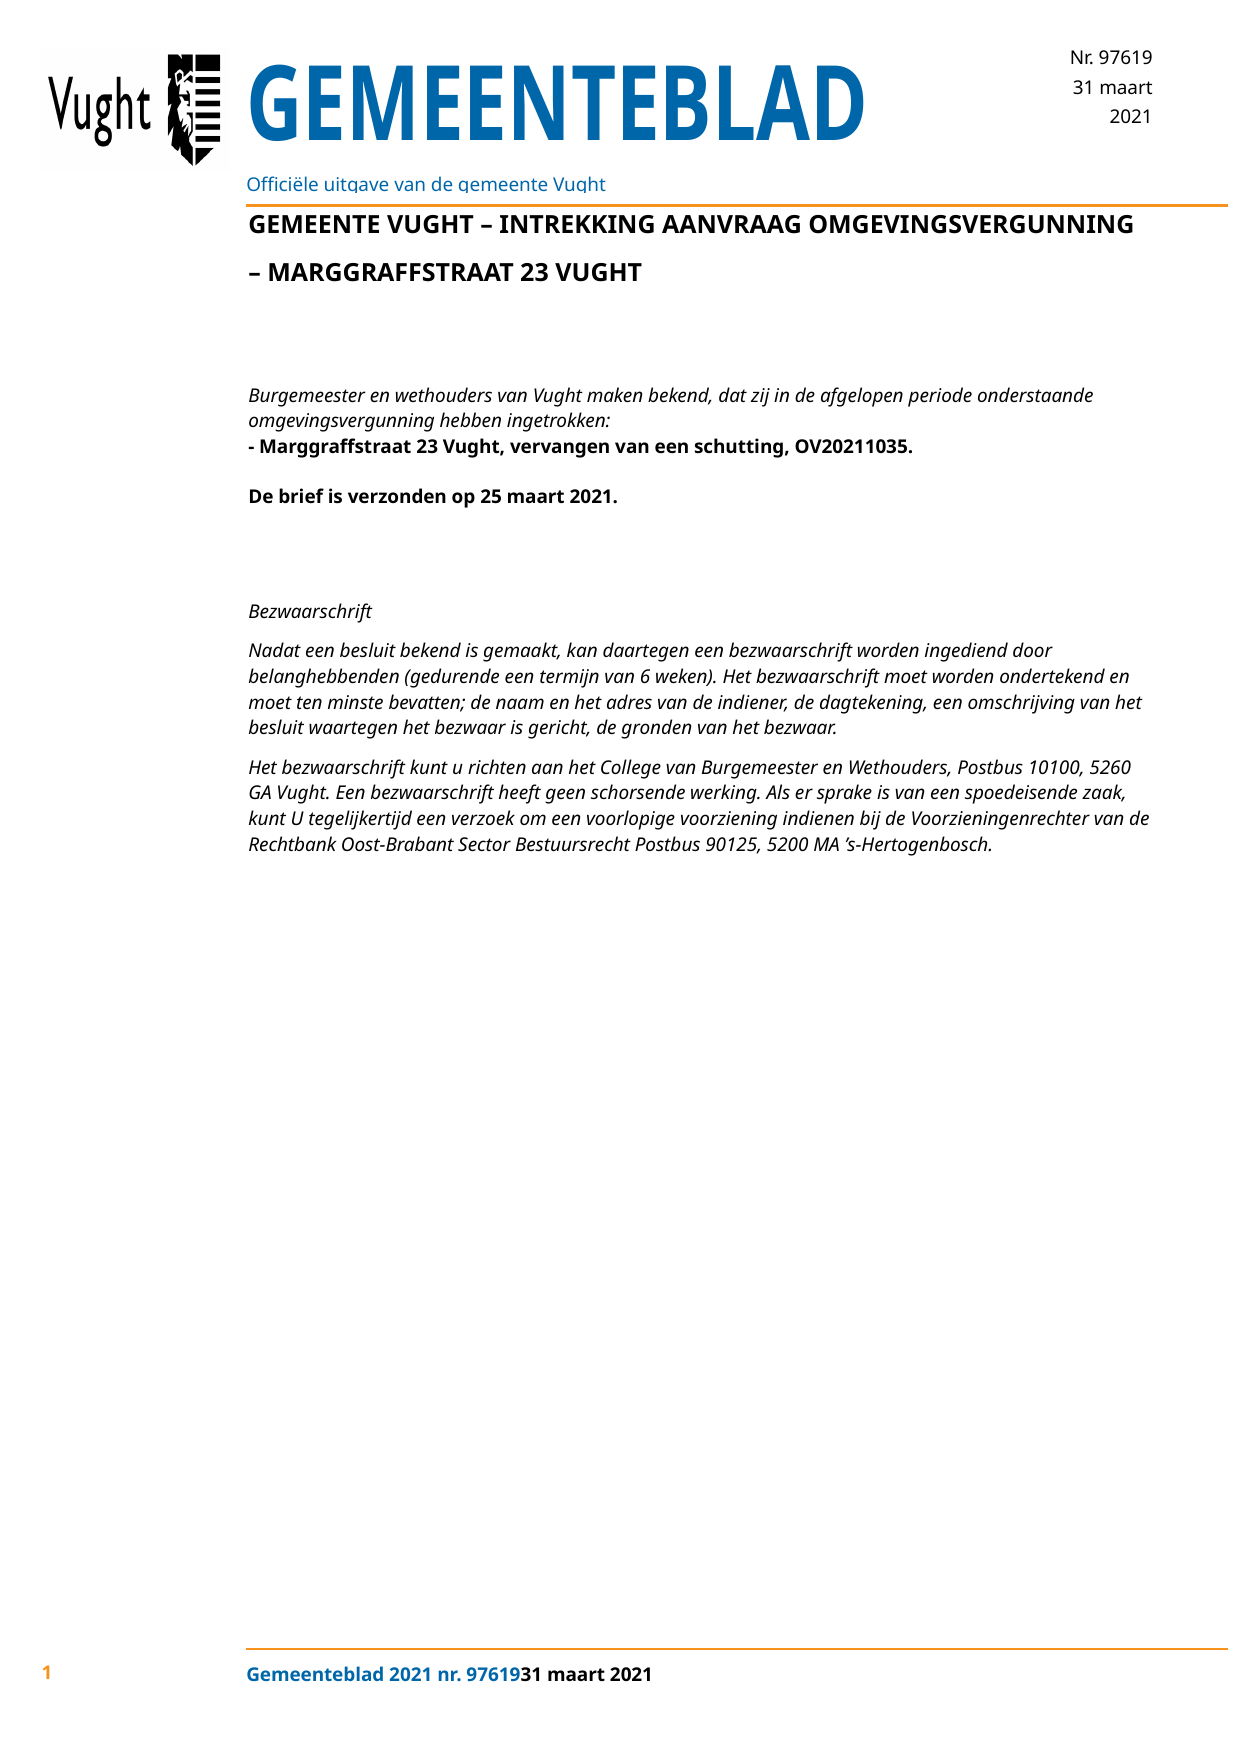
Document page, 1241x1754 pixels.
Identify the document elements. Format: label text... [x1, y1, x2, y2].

text De brief is verzonden op 25 maart 2021. [248, 484, 1152, 509]
text Nadat een besluit bekend is gemaakt, kan daartegen een bezwaarschrift worden ingediend door belanghebbenden (gedurende een termijn van 6 weken). Het bezwaarschrift moet worden ondertekend en moet ten minste bevatten; de naam en het adres van de indiener, de dagtekening, een omschrijving van het besluit waartegen het bezwaar is gericht, de gronden van het bezwaar. [248, 637, 1152, 740]
text - Marggraffstraat 23 Vught, vervangen van een schutting, OV20211035. [248, 433, 1152, 459]
text Burgemeester en wethouders van Vught maken bekend, dat zij in de afgelopen periode onderstaande omgevingsvergunning hebben ingetrokken: [248, 382, 1152, 433]
text Het bezwaarschrift kunt u richten aan het College van Burgemeester en Wethouders, Postbus 10100, 5260 GA Vught. Een bezwaarschrift heeft geen schorsende werking. Als er sprake is van een spoedeisende zaak, kunt U tegelijkertijd een verzoek om een voorlopige voorziening indienen bij de Voorzieningenrechter van de Rechtbank Oost-Brabant Sector Bestuursrecht Postbus 90125, 5200 MA ’s-Hertogenbosch. [248, 754, 1152, 857]
text GEMEENTE VUGHT – INTREKKING AANVRAAG OMGEVINGSVERGUNNING – MARGGRAFFSTRAAT 23 VUGHT [248, 207, 1152, 288]
text Bezwaarschrift [248, 598, 1152, 624]
picture [41, 47, 231, 172]
